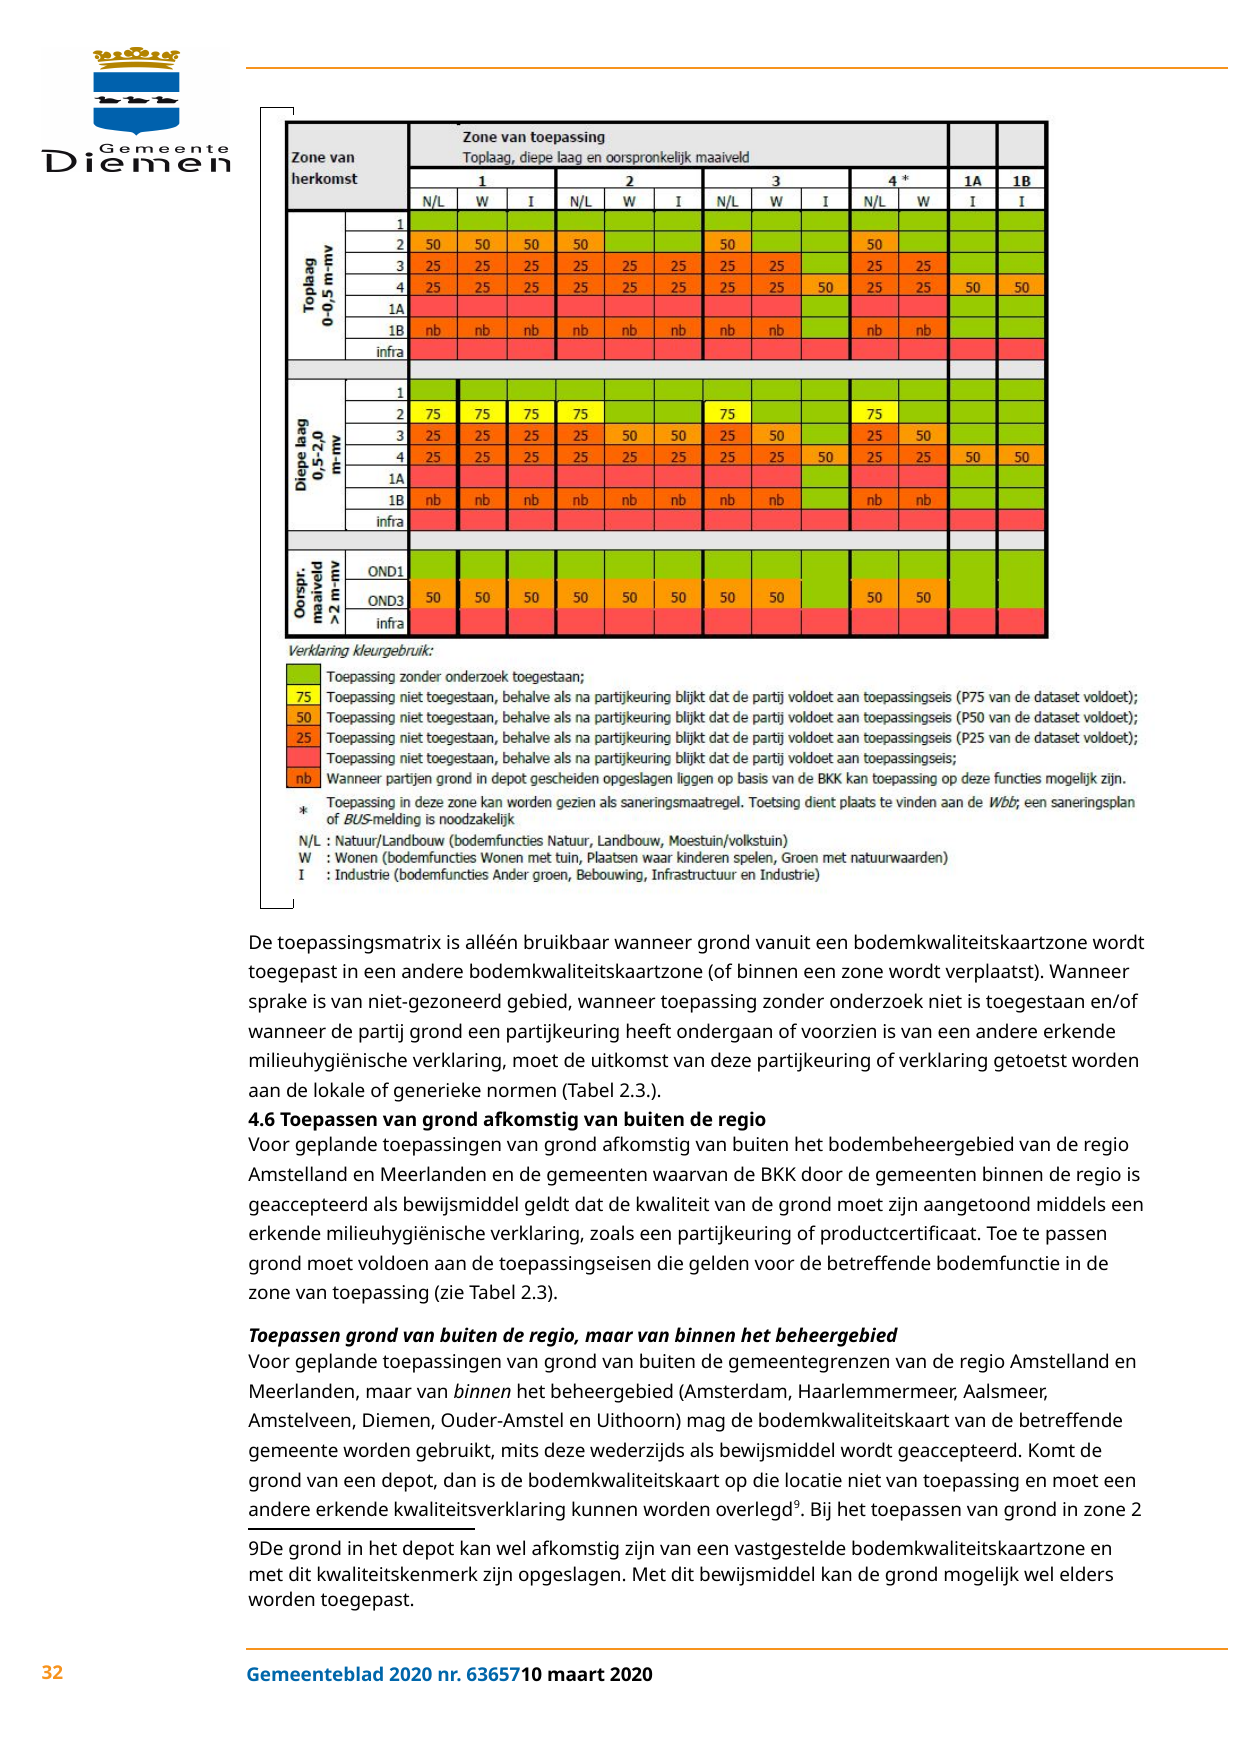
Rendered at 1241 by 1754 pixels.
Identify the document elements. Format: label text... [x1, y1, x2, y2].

text 4.6 Toepassen van grond afkomstig van buiten de regio [248, 1106, 1152, 1132]
text Voor geplande toepassingen van grond van buiten de gemeentegrenzen van de regio Amstelland en Meerlanden, maar van binnen het beheergebied (Amsterdam, Haarlemmermeer, Aalsmeer, Amstelveen, Diemen, Ouder-Amstel en Uithoorn) mag de bodemkwaliteitskaart van de betreffende gemeente worden gebruikt, mits deze wederzijds als bewijsmiddel wordt geaccepteerd. Komt de grond van een depot, dan is de bodemkwaliteitskaart op die locatie niet van toepassing en moet een andere erkende kwaliteitsverklaring kunnen worden overlegd. Bij het toepassen van grond in zone 2 [248, 1348, 1152, 1522]
table_header De toepassingsmatrix is alléén bruikbaar wanneer grond vanuit een bodemkwaliteitskaartzone wordt toegepast in een andere bodemkwaliteitskaartzone (of binnen een zone wordt verplaatst). Wanneer sprake is van niet-gezoneerd gebied, wanneer toepassing zonder onderzoek niet is toegestaan en/of wanneer de partij grond een partijkeuring heeft ondergaan of voorzien is van een andere erkende milieuhygiënische verklaring, moet de uitkomst van deze partijkeuring of verklaring getoetst worden aan de lokale of generieke normen (Tabel 2.3.). [248, 929, 1152, 1103]
text Toepassen grond van buiten de regio, maar van binnen het beheergebied [248, 1323, 1152, 1348]
picture [41, 47, 231, 172]
text De grond in het depot kan wel afkomstig zijn van een vastgestelde bodemkwaliteitskaartzone en met dit kwaliteitskenmerk zijn opgeslagen. Met dit bewijsmiddel kan de grond mogelijk wel elders worden toegepast. [248, 1535, 1152, 1612]
text Voor geplande toepassingen van grond afkomstig van buiten het bodembeheergebied van de regio Amstelland en Meerlanden en de gemeenten waarvan de BKK door de gemeenten binnen de regio is geaccepteerd als bewijsmiddel geldt dat de kwaliteit van de grond moet zijn aangetoond middels een erkende milieuhygiënische verklaring, zoals een partijkeuring of productcertificaat. Toe te passen grond moet voldoen aan de toepassingseisen die gelden voor de betreffende bodemfunctie in de zone van toepassing (zie Tabel 2.3). [248, 1132, 1152, 1305]
picture [268, 115, 1155, 899]
